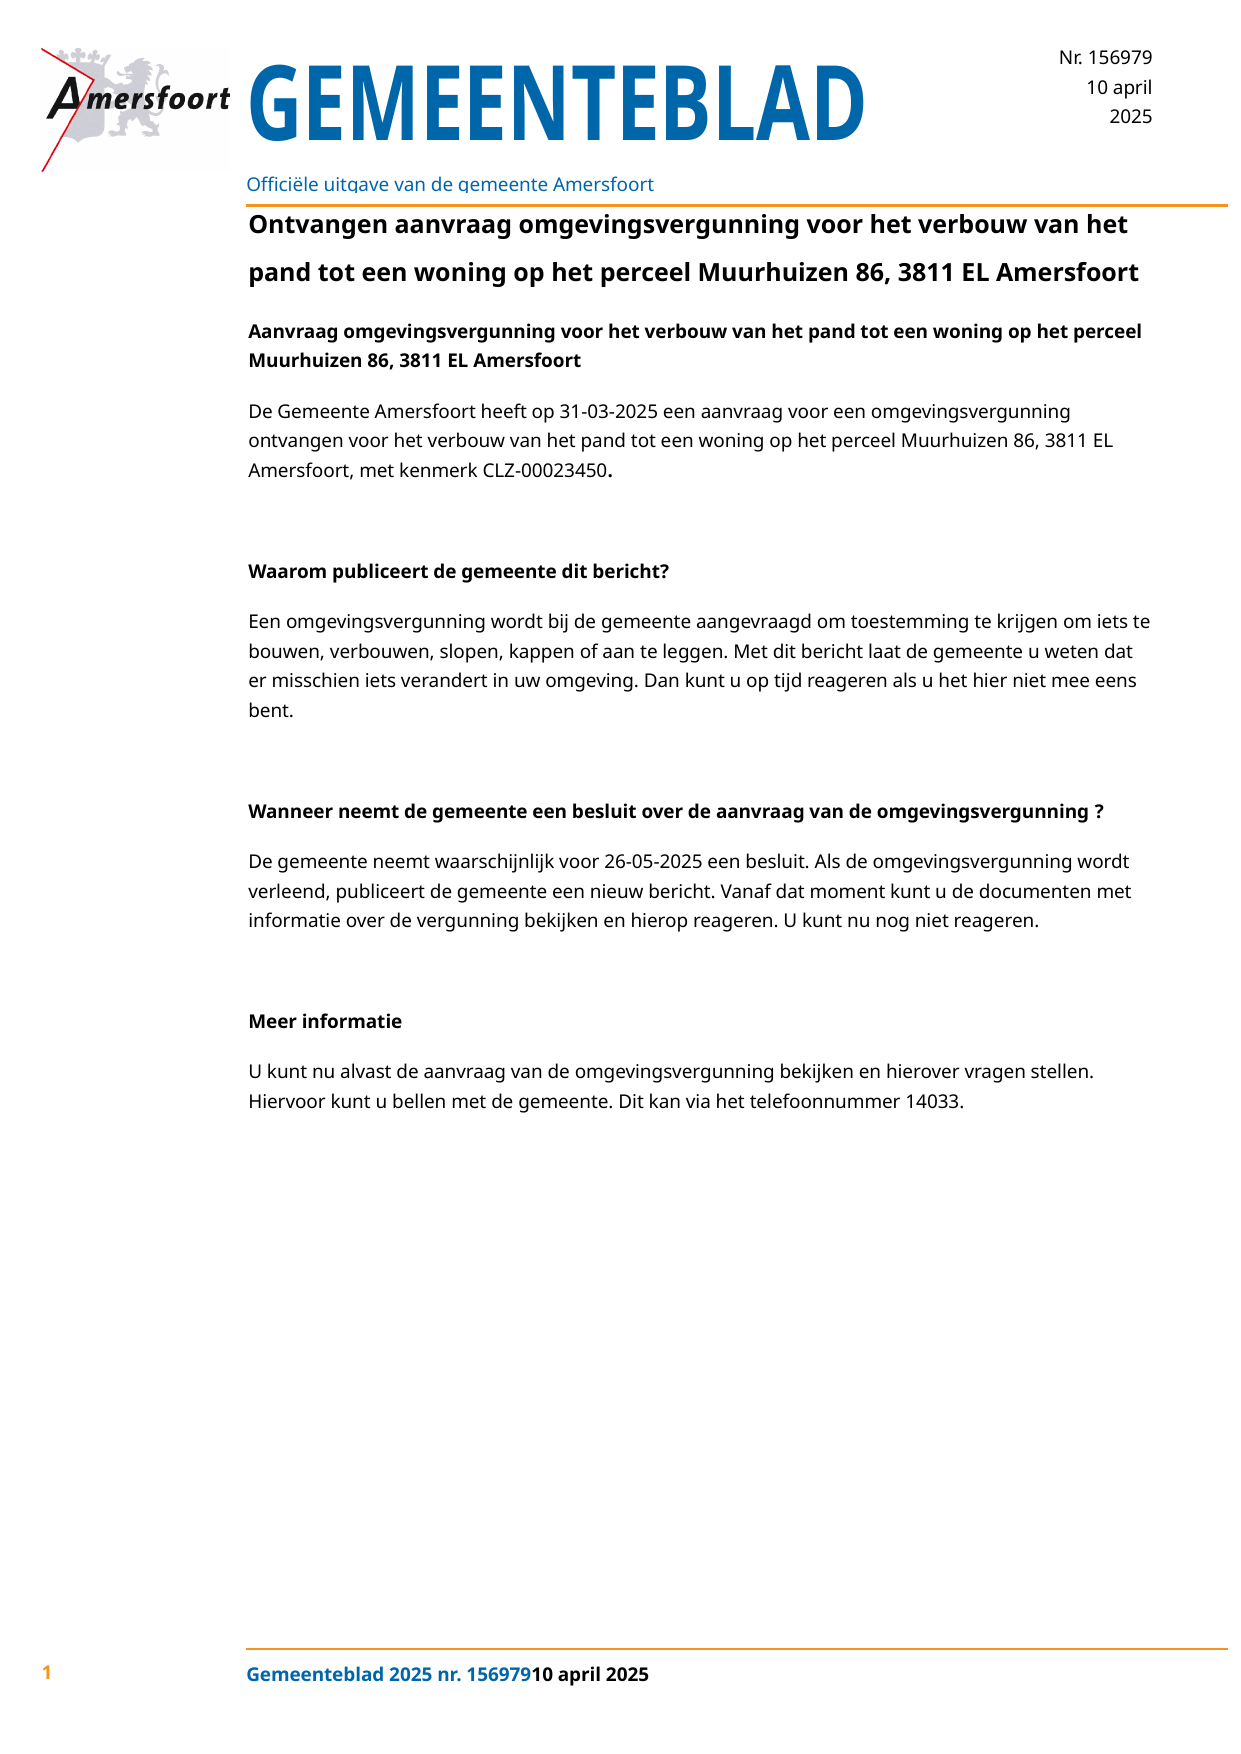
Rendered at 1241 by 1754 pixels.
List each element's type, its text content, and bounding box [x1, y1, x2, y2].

text Ontvangen aanvraag omgevingsvergunning voor het verbouw van het pand tot een woning op het perceel Muurhuizen 86, 3811 EL Amersfoort [248, 207, 1152, 288]
text De Gemeente Amersfoort heeft op 31-03-2025 een aanvraag voor een omgevingsvergunning ontvangen voor het verbouw van het pand tot een woning op het perceel Muurhuizen 86, 3811 EL Amersfoort, met kenmerk CLZ-00023450. [248, 398, 1152, 483]
text Wanneer neemt de gemeente een besluit over de aanvraag van de omgevingsvergunning ? [248, 798, 1152, 824]
text De gemeente neemt waarschijnlijk voor 26-05-2025 een besluit. Als de omgevingsvergunning wordt verleend, publiceert de gemeente een nieuw bericht. Vanaf dat moment kunt u de documenten met informatie over de vergunning bekijken en hierop reageren. U kunt nu nog niet reageren. [248, 848, 1152, 933]
text Aanvraag omgevingsvergunning voor het verbouw van het pand tot een woning op het perceel Muurhuizen 86, 3811 EL Amersfoort [248, 318, 1152, 373]
text Waarom publiceert de gemeente dit bericht? [248, 558, 1152, 584]
text Een omgevingsvergunning wordt bij de gemeente aangevraagd om toestemming te krijgen om iets te bouwen, verbouwen, slopen, kappen of aan te leggen. Met dit bericht laat de gemeente u weten dat er misschien iets verandert in uw omgeving. Dan kunt u op tijd reageren als u het hier niet mee eens bent. [248, 608, 1152, 723]
text Meer informatie [248, 1008, 1152, 1034]
text U kunt nu alvast de aanvraag van de omgevingsvergunning bekijken en hierover vragen stellen. Hiervoor kunt u bellen met de gemeente. Dit kan via het telefoonnummer 14033. [248, 1059, 1152, 1114]
picture [41, 47, 231, 172]
